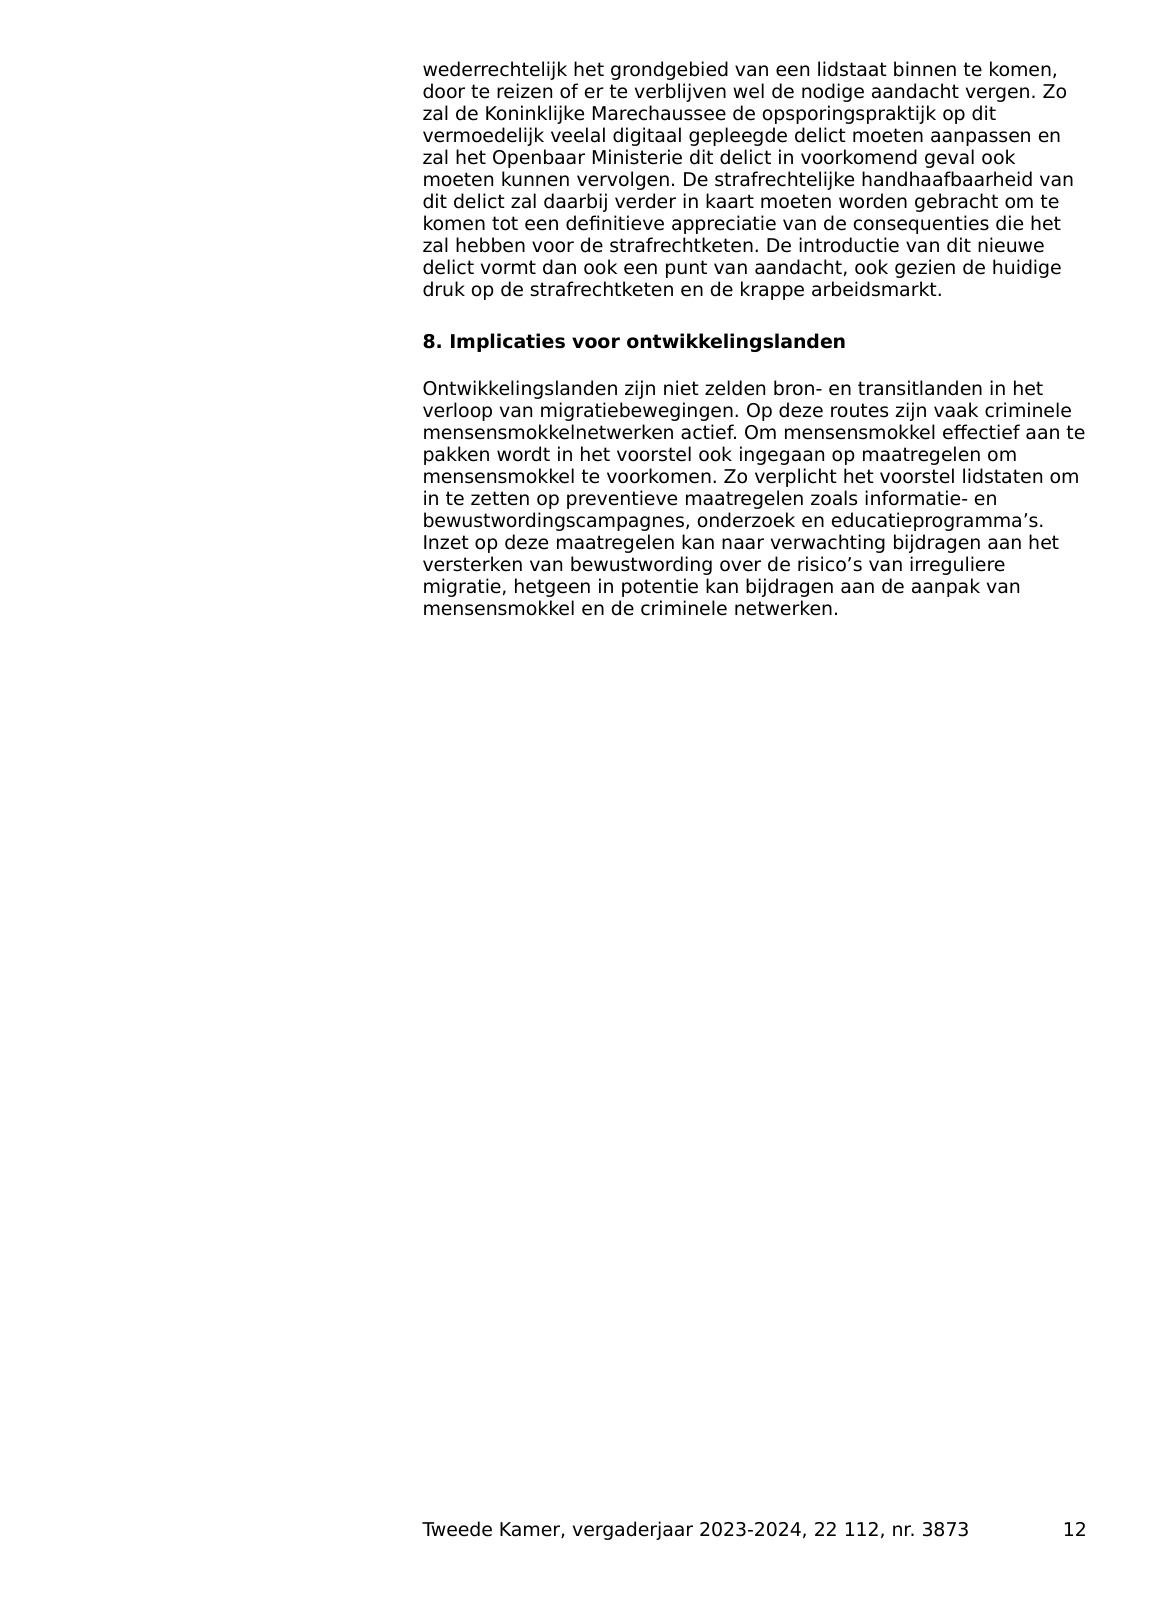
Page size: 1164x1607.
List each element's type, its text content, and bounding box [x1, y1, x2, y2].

text Ontwikkelingslanden zijn niet zelden bron- en transitlanden in het verloop van migratiebewegingen. Op deze routes zijn vaak criminele mensensmokkelnetwerken actief. Om mensensmokkel effectief aan te pakken wordt in het voorstel ook ingegaan op maatregelen om mensensmokkel te voorkomen. Zo verplicht het voorstel lidstaten om in te zetten op preventieve maatregelen zoals informatie- en bewustwordingscampagnes, onderzoek en educatieprogramma’s. Inzet op deze maatregelen kan naar verwachting bijdragen aan het versterken van bewustwording over de risico’s van irreguliere migratie, hetgeen in potentie kan bijdragen aan de aanpak van mensensmokkel en de criminele netwerken. [422, 378, 1087, 619]
subtitle 8. Implicaties voor ontwikkelingslanden [422, 331, 1087, 353]
text wederrechtelijk het grondgebied van een lidstaat binnen te komen, door te reizen of er te verblijven wel de nodige aandacht vergen. Zo zal de Koninklijke Marechaussee de opsporingspraktijk op dit vermoedelijk veelal digitaal gepleegde delict moeten aanpassen en zal het Openbaar Ministerie dit delict in voorkomend geval ook moeten kunnen vervolgen. De strafrechtelijke handhaafbaarheid van dit delict zal daarbij verder in kaart moeten worden gebracht om te komen tot een definitieve appreciatie van de consequenties die het zal hebben voor de strafrechtketen. De introductie van dit nieuwe delict vormt dan ook een punt van aandacht, ook gezien de huidige druk op de strafrechtketen en de krappe arbeidsmarkt. [422, 59, 1087, 301]
